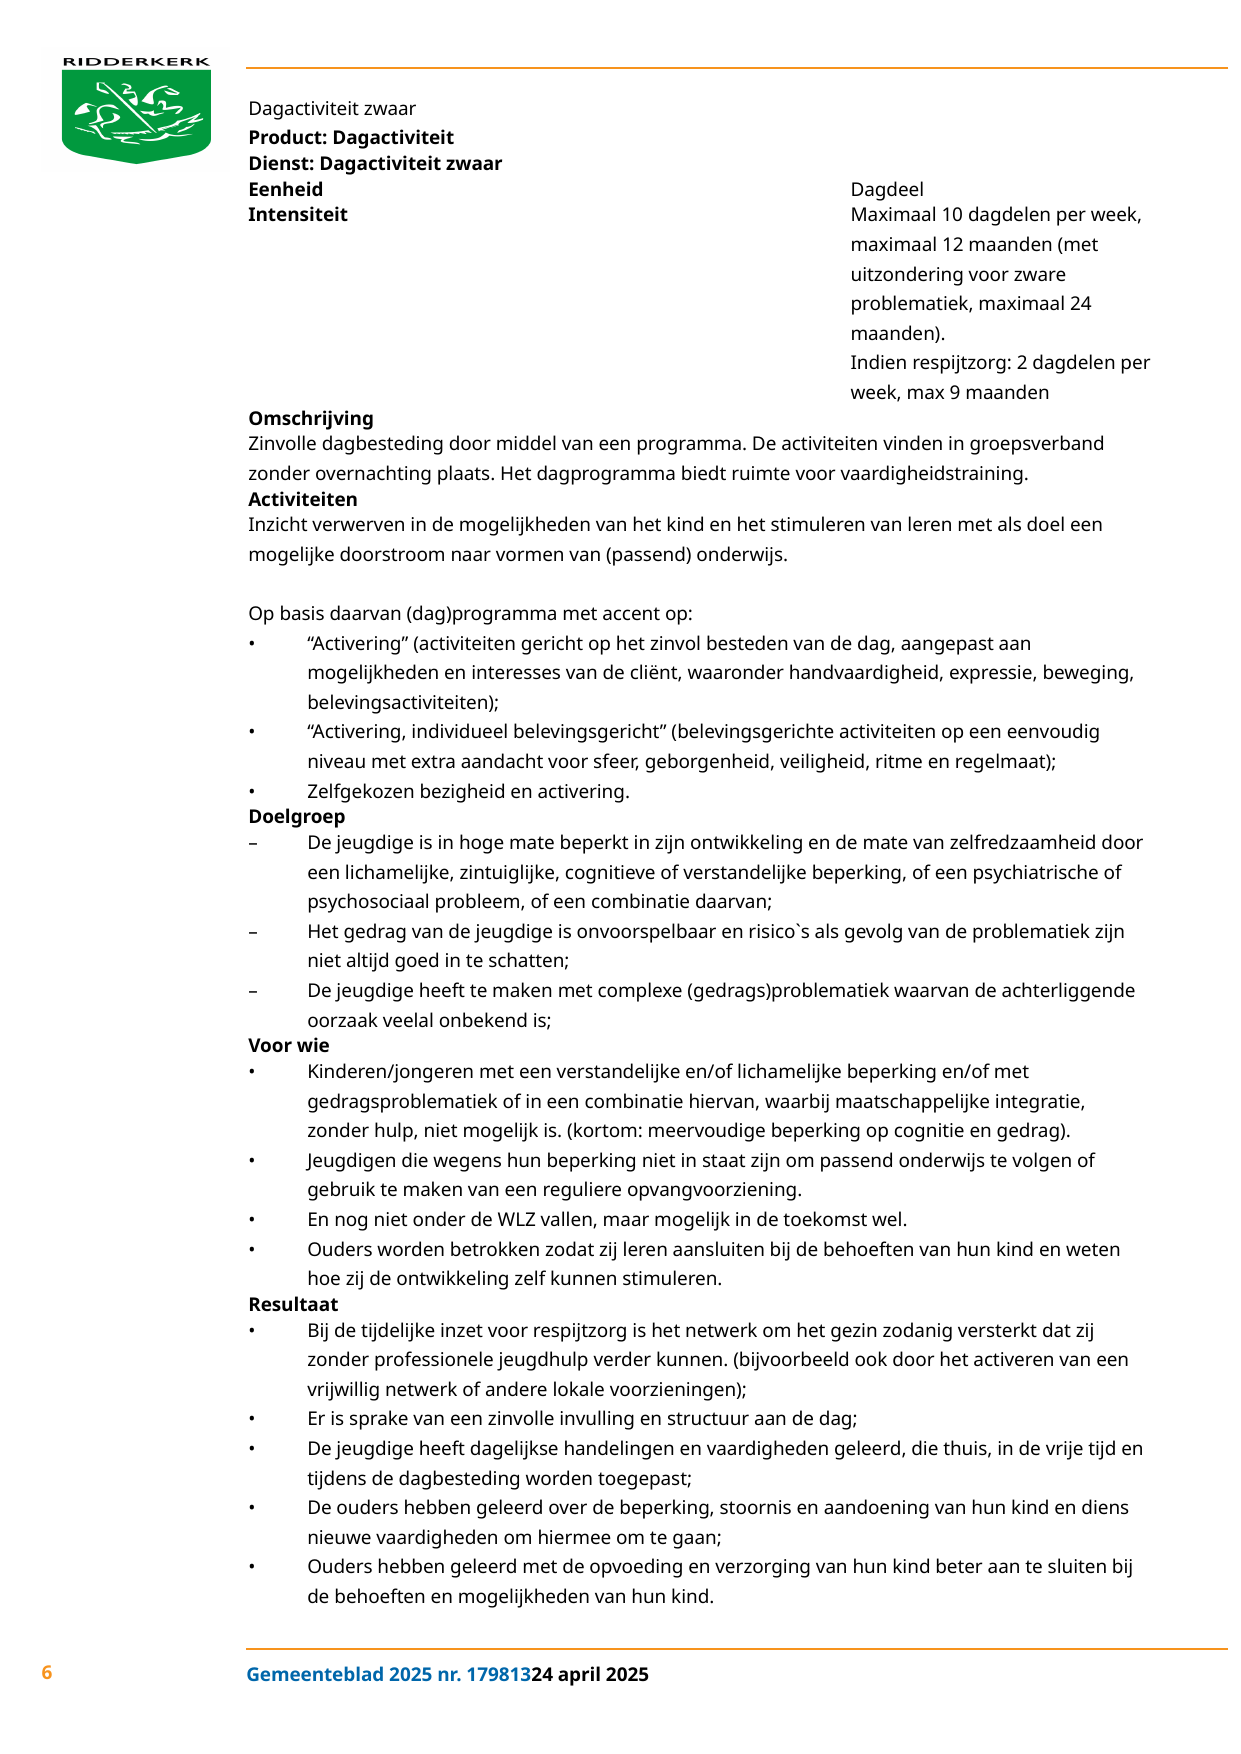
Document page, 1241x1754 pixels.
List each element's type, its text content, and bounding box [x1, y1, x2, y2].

table_cell Activiteiten [248, 486, 1152, 512]
table_cell Doelgroep [248, 804, 1152, 829]
table_cell Intensiteit [248, 202, 850, 405]
table_header Product: Dagactiviteit [248, 125, 1152, 150]
table_cell Voor wie [248, 1033, 850, 1058]
text Dagactiviteit zwaar [248, 95, 1152, 121]
table_cell Omschrijving [248, 405, 1152, 431]
picture [41, 47, 231, 172]
table_cell Eenheid [248, 176, 850, 202]
table_cell Zinvolle dagbesteding door middel van een programma. De activiteiten vinden in groepsverband zonder overnachting plaats. Het dagprogramma biedt ruimte voor vaardigheidstraining. [248, 431, 1152, 486]
table_cell [850, 1033, 1152, 1058]
table_cell Dagdeel [850, 176, 1152, 202]
table_cell Bij de tijdelijke inzet voor respijtzorg is het netwerk om het gezin zodanig versterkt dat zij zonder professionele jeugdhulp verder kunnen. (bijvoorbeeld ook door het activeren van een vrijwillig netwerk of andere lokale voorzieningen); Er is sprake van een zinvolle invulling en structuur aan de dag; De jeugdige heeft dagelijkse handelingen en vaardigheden geleerd, die thuis, in de vrije tijd en tijdens de dagbesteding worden toegepast; De ouders hebben geleerd over de beperking, stoornis en aandoening van hun kind en diens nieuwe vaardigheden om hiermee om te gaan; Ouders hebben geleerd met de opvoeding en verzorging van hun kind beter aan te sluiten bij de behoeften en mogelijkheden van hun kind. [248, 1317, 1152, 1609]
table_cell Inzicht verwerven in de mogelijkheden van het kind en het stimuleren van leren met als doel een mogelijke doorstroom naar vormen van (passend) onderwijs. Op basis daarvan (dag)programma met accent op: “Activering” (activiteiten gericht op het zinvol besteden van de dag, aangepast aan mogelijkheden en interesses van de cliënt, waaronder handvaardigheid, expressie, beweging, belevingsactiviteiten); “Activering, individueel belevingsgericht” (belevingsgerichte activiteiten op een eenvoudig niveau met extra aandacht voor sfeer, geborgenheid, veiligheid, ritme en regelmaat); Zelfgekozen bezigheid en activering. [248, 512, 1152, 804]
table_cell Kinderen/jongeren met een verstandelijke en/of lichamelijke beperking en/of met gedragsproblematiek of in een combinatie hiervan, waarbij maatschappelijke integratie, zonder hulp, niet mogelijk is. (kortom: meervoudige beperking op cognitie en gedrag). Jeugdigen die wegens hun beperking niet in staat zijn om passend onderwijs te volgen of gebruik te maken van een reguliere opvangvoorziening. En nog niet onder de WLZ vallen, maar mogelijk in de toekomst wel. Ouders worden betrokken zodat zij leren aansluiten bij de behoeften van hun kind en weten hoe zij de ontwikkeling zelf kunnen stimuleren. [248, 1058, 1152, 1291]
table_cell Dienst: Dagactiviteit zwaar [248, 150, 1152, 176]
table_cell Maximaal 10 dagdelen per week, maximaal 12 maanden (met uitzondering voor zware problematiek, maximaal 24 maanden). Indien respijtzorg: 2 dagdelen per week, max 9 maanden [850, 202, 1152, 405]
table_cell De jeugdige is in hoge mate beperkt in zijn ontwikkeling en de mate van zelfredzaamheid door een lichamelijke, zintuiglijke, cognitieve of verstandelijke beperking, of een psychiatrische of psychosociaal probleem, of een combinatie daarvan; Het gedrag van de jeugdige is onvoorspelbaar en risico`s als gevolg van de problematiek zijn niet altijd goed in te schatten; De jeugdige heeft te maken met complexe (gedrags)problematiek waarvan de achterliggende oorzaak veelal onbekend is; [248, 829, 1152, 1033]
table_cell Resultaat [248, 1291, 1152, 1317]
